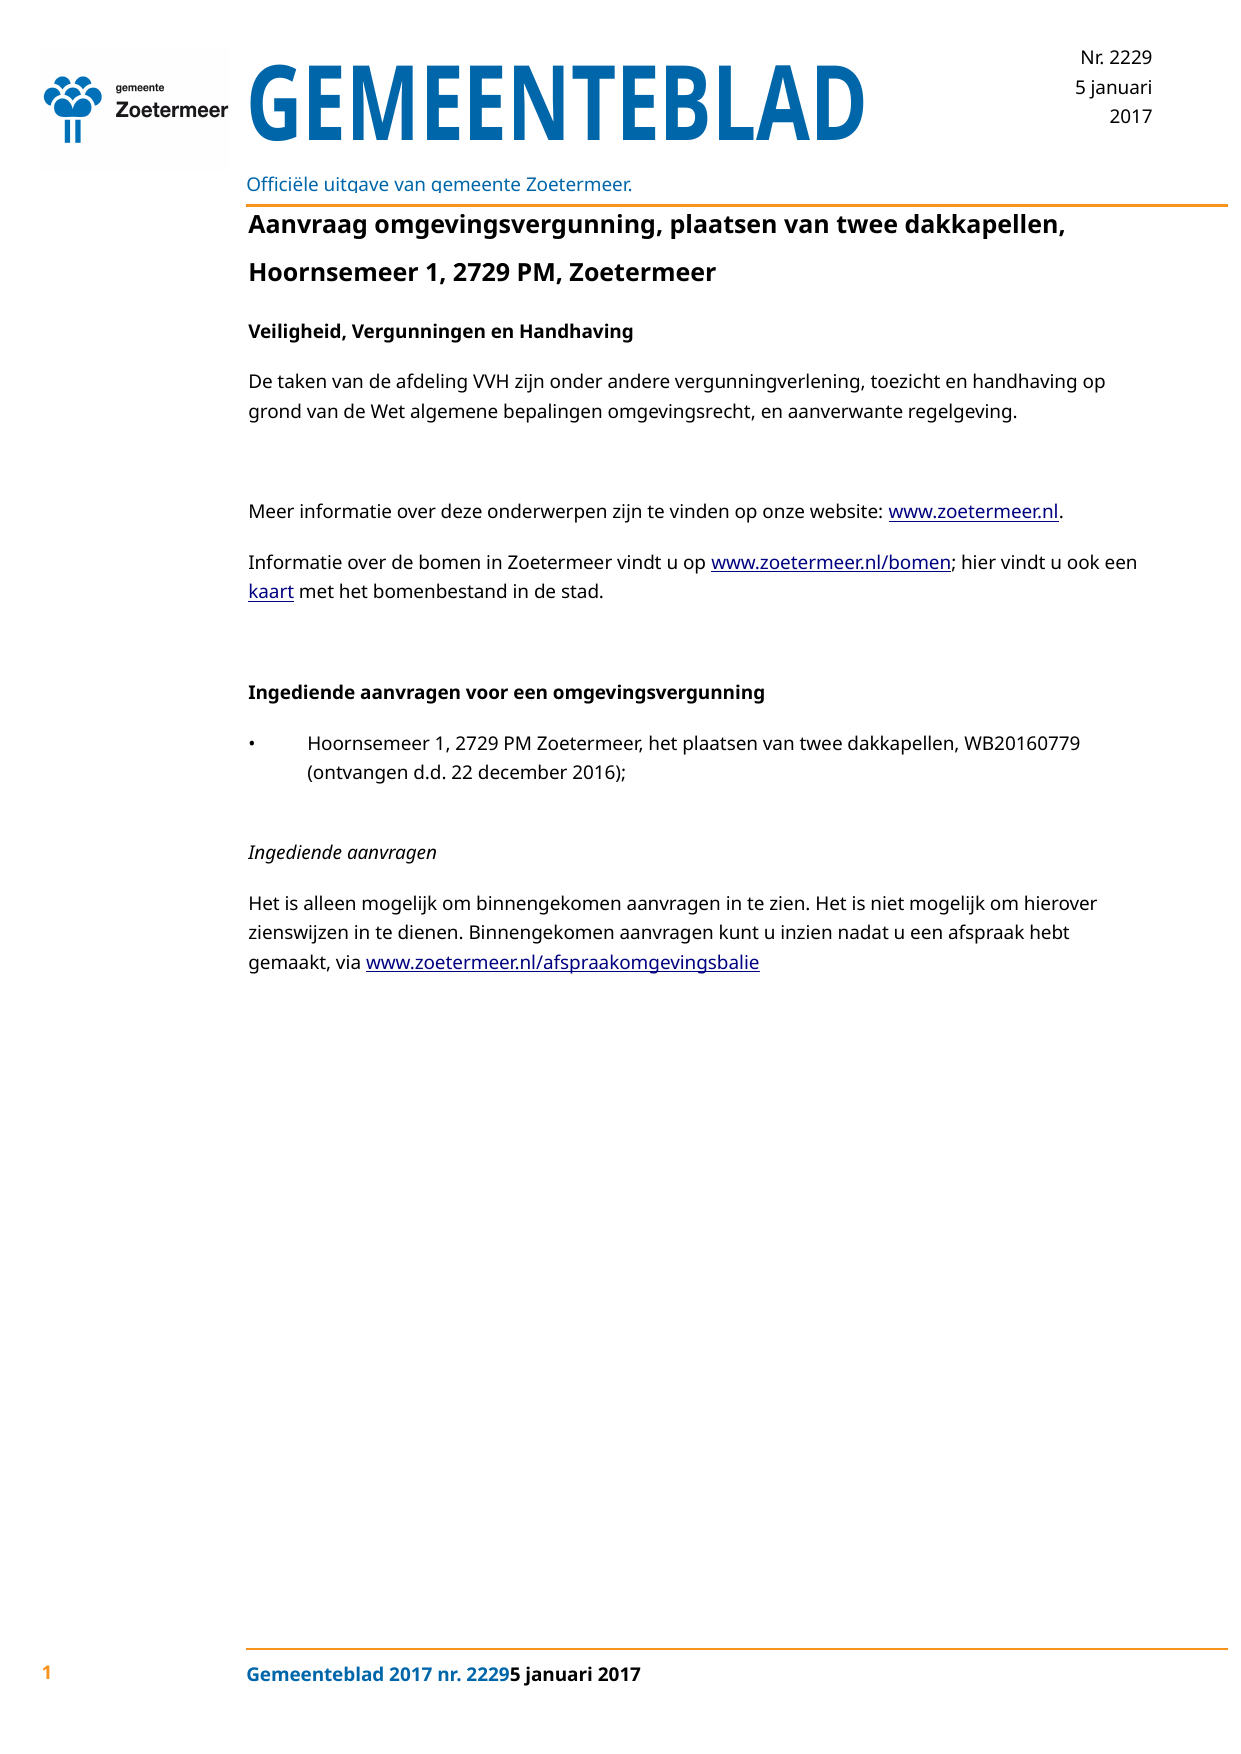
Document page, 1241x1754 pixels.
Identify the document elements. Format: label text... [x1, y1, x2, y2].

text Aanvraag omgevingsvergunning, plaatsen van twee dakkapellen, Hoornsemeer 1, 2729 PM, Zoetermeer [248, 207, 1152, 288]
text Informatie over de bomen in Zoetermeer vindt u op www.zoetermeer.nl/bomen; hier vindt u ook een kaart met het bomenbestand in de stad. [248, 549, 1152, 604]
picture [41, 47, 231, 172]
text Veiligheid, Vergunningen en Handhaving [248, 318, 1152, 344]
text Het is alleen mogelijk om binnengekomen aanvragen in te zien. Het is niet mogelijk om hierover zienswijzen in te dienen. Binnengekomen aanvragen kunt u inzien nadat u een afspraak hebt gemaakt, via www.zoetermeer.nl/afspraakomgevingsbalie [248, 890, 1152, 975]
text Ingediende aanvragen voor een omgevingsvergunning [248, 679, 1152, 705]
text Meer informatie over deze onderwerpen zijn te vinden op onze website: www.zoetermeer.nl. [248, 499, 1152, 524]
list Hoornsemeer 1, 2729 PM Zoetermeer, het plaatsen van twee dakkapellen, WB20160779 (ontvangen d.d. 22 december 2016); [248, 730, 1152, 785]
text Ingediende aanvragen [248, 839, 1152, 865]
text De taken van de afdeling VVH zijn onder andere vergunningverlening, toezicht en handhaving op grond van de Wet algemene bepalingen omgevingsrecht, en aanverwante regelgeving. [248, 368, 1152, 424]
